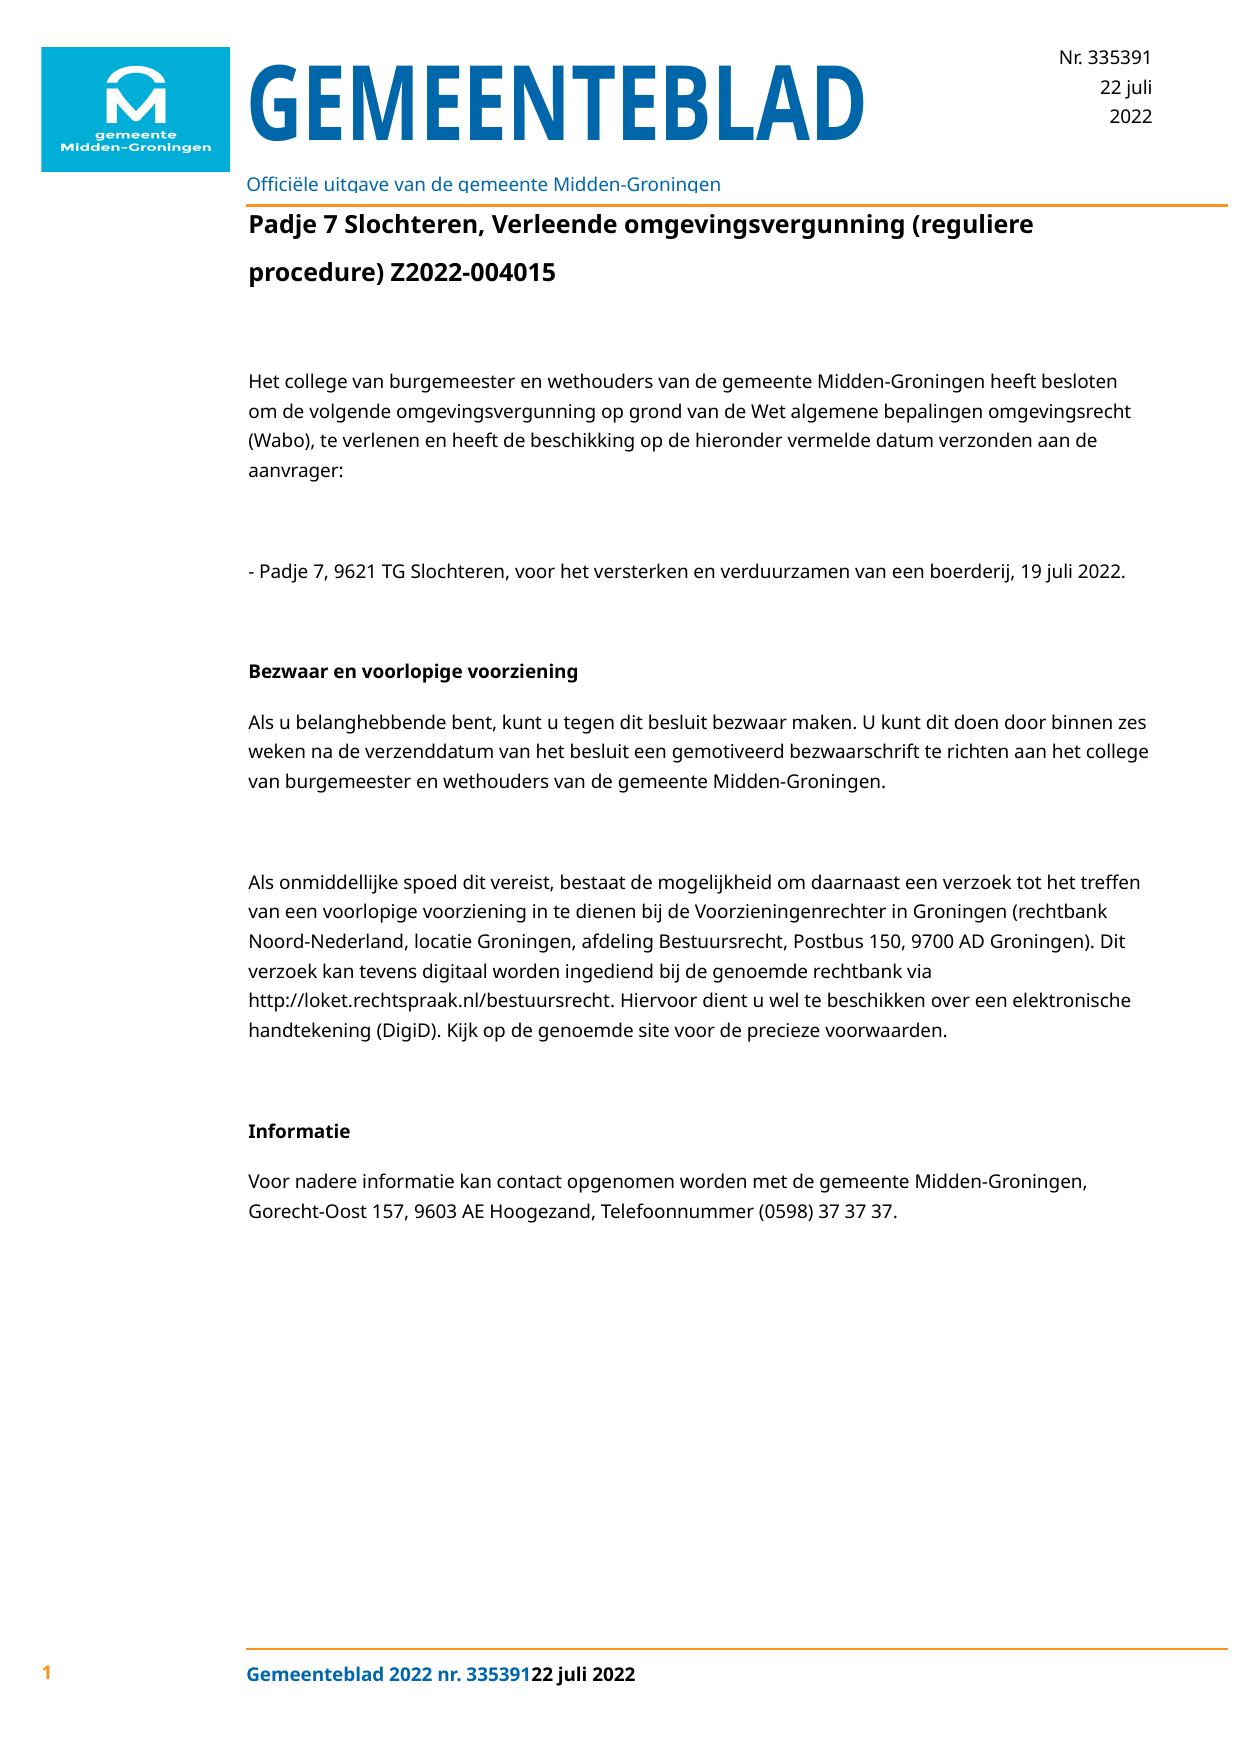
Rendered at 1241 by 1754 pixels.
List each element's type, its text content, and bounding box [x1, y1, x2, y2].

text Informatie [248, 1118, 1152, 1144]
text Als u belanghebbende bent, kunt u tegen dit besluit bezwaar maken. U kunt dit doen door binnen zes weken na de verzenddatum van het besluit een gemotiveerd bezwaarschrift te richten aan het college van burgemeester en wethouders van de gemeente Midden-Groningen. [248, 709, 1152, 794]
text Het college van burgemeester en wethouders van de gemeente Midden-Groningen heeft besloten om de volgende omgevingsvergunning op grond van de Wet algemene bepalingen omgevingsrecht (Wabo), te verlenen en heeft de beschikking op de hieronder vermelde datum verzonden aan de aanvrager: [248, 368, 1152, 483]
text Als onmiddellijke spoed dit vereist, bestaat de mogelijkheid om daarnaast een verzoek tot het treffen van een voorlopige voorziening in te dienen bij de Voorzieningenrechter in Groningen (rechtbank Noord-Nederland, locatie Groningen, afdeling Bestuursrecht, Postbus 150, 9700 AD Groningen). Dit verzoek kan tevens digitaal worden ingediend bij de genoemde rechtbank via http://loket.rechtspraak.nl/bestuursrecht. Hiervoor dient u wel te beschikken over een elektronische handtekening (DigiD). Kijk op de genoemde site voor de precieze voorwaarden. [248, 869, 1152, 1043]
text Bezwaar en voorlopige voorziening [248, 659, 1152, 684]
picture [108, 66, 164, 82]
text Padje 7 Slochteren, Verleende omgevingsvergunning (reguliere procedure) Z2022-004015 [248, 207, 1152, 288]
picture [184, 146, 190, 153]
text Voor nadere informatie kan contact opgenomen worden met de gemeente Midden-Groningen, Gorecht-Oost 157, 9603 AE Hoogezand, Telefoonnummer (0598) 37 37 37. [248, 1168, 1152, 1224]
picture [107, 89, 165, 122]
text - Padje 7, 9621 TG Slochteren, voor het versterken en verduurzamen van een boerderij, 19 juli 2022. [248, 558, 1152, 584]
